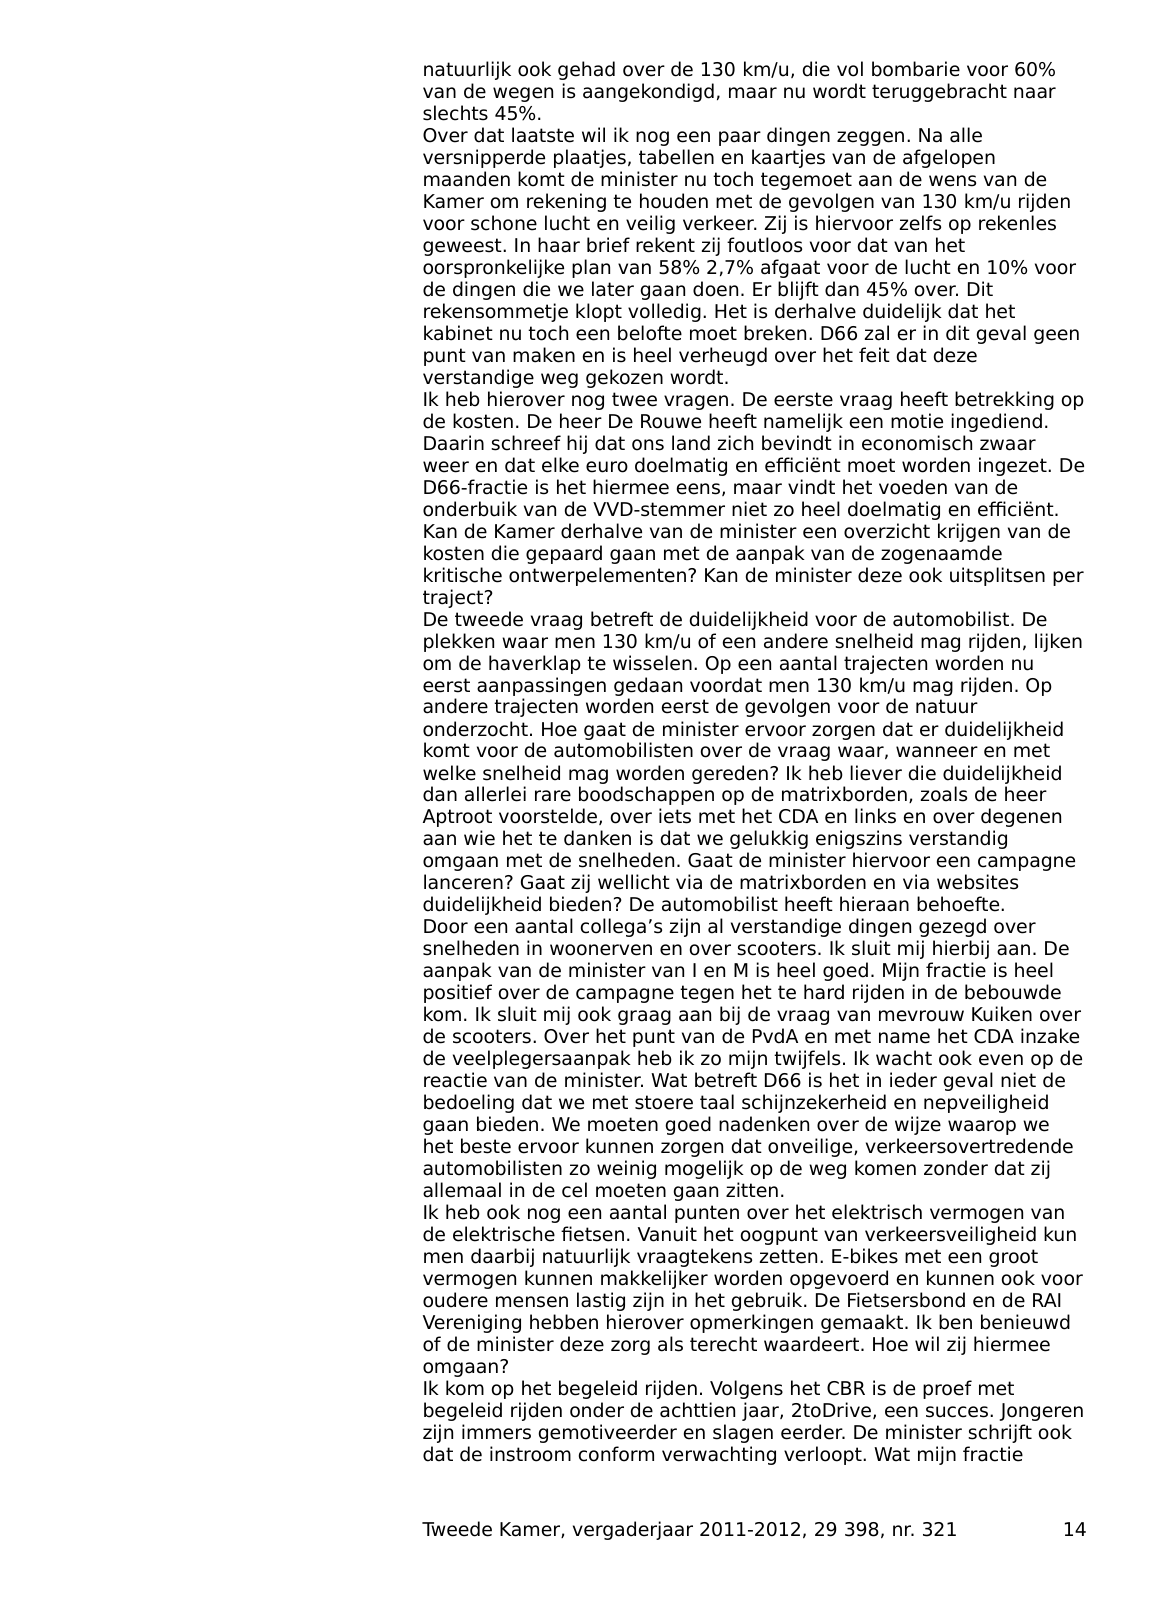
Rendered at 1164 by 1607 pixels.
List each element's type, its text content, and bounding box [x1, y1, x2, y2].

text Ik heb ook nog een aantal punten over het elektrisch vermogen van de elektrische fietsen. Vanuit het oogpunt van verkeersveiligheid kun men daarbij natuurlijk vraagtekens zetten. E-bikes met een groot vermogen kunnen makkelijker worden opgevoerd en kunnen ook voor oudere mensen lastig zijn in het gebruik. De Fietsersbond en de RAI Vereniging hebben hierover opmerkingen gemaakt. Ik ben benieuwd of de minister deze zorg als terecht waardeert. Hoe wil zij hiermee omgaan? [422, 1202, 1087, 1378]
text Over dat laatste wil ik nog een paar dingen zeggen. Na alle versnipperde plaatjes, tabellen en kaartjes van de afgelopen maanden komt de minister nu toch tegemoet aan de wens van de Kamer om rekening te houden met de gevolgen van 130 km/u rijden voor schone lucht en veilig verkeer. Zij is hiervoor zelfs op rekenles geweest. In haar brief rekent zij foutloos voor dat van het oorspronkelijke plan van 58% 2,7% afgaat voor de lucht en 10% voor de dingen die we later gaan doen. Er blijft dan 45% over. Dit rekensommetje klopt volledig. Het is derhalve duidelijk dat het kabinet nu toch een belofte moet breken. D66 zal er in dit geval geen punt van maken en is heel verheugd over het feit dat deze verstandige weg gekozen wordt. [422, 125, 1087, 389]
text De tweede vraag betreft de duidelijkheid voor de automobilist. De plekken waar men 130 km/u of een andere snelheid mag rijden, lijken om de haverklap te wisselen. Op een aantal trajecten worden nu eerst aanpassingen gedaan voordat men 130 km/u mag rijden. Op andere trajecten worden eerst de gevolgen voor de natuur onderzocht. Hoe gaat de minister ervoor zorgen dat er duidelijkheid komt voor de automobilisten over de vraag waar, wanneer en met welke snelheid mag worden gereden? Ik heb liever die duidelijkheid dan allerlei rare boodschappen op de matrixborden, zoals de heer Aptroot voorstelde, over iets met het CDA en links en over degenen aan wie het te danken is dat we gelukkig enigszins verstandig omgaan met de snelheden. Gaat de minister hiervoor een campagne lanceren? Gaat zij wellicht via de matrixborden en via websites duidelijkheid bieden? De automobilist heeft hieraan behoefte. [422, 608, 1087, 916]
text natuurlijk ook gehad over de 130 km/u, die vol bombarie voor 60% van de wegen is aangekondigd, maar nu wordt teruggebracht naar slechts 45%. [422, 59, 1087, 125]
text Ik heb hierover nog twee vragen. De eerste vraag heeft betrekking op de kosten. De heer De Rouwe heeft namelijk een motie ingediend. Daarin schreef hij dat ons land zich bevindt in economisch zwaar weer en dat elke euro doelmatig en efficiënt moet worden ingezet. De D66-fractie is het hiermee eens, maar vindt het voeden van de onderbuik van de VVD-stemmer niet zo heel doelmatig en efficiënt. Kan de Kamer derhalve van de minister een overzicht krijgen van de kosten die gepaard gaan met de aanpak van de zogenaamde kritische ontwerpelementen? Kan de minister deze ook uitsplitsen per traject? [422, 389, 1087, 608]
text Door een aantal collega’s zijn al verstandige dingen gezegd over snelheden in woonerven en over scooters. Ik sluit mij hierbij aan. De aanpak van de minister van I en M is heel goed. Mijn fractie is heel positief over de campagne tegen het te hard rijden in de bebouwde kom. Ik sluit mij ook graag aan bij de vraag van mevrouw Kuiken over de scooters. Over het punt van de PvdA en met name het CDA inzake de veelplegersaanpak heb ik zo mijn twijfels. Ik wacht ook even op de reactie van de minister. Wat betreft D66 is het in ieder geval niet de bedoeling dat we met stoere taal schijnzekerheid en nepveiligheid gaan bieden. We moeten goed nadenken over de wijze waarop we het beste ervoor kunnen zorgen dat onveilige, verkeersovertredende automobilisten zo weinig mogelijk op de weg komen zonder dat zij allemaal in de cel moeten gaan zitten. [422, 916, 1087, 1202]
text Ik kom op het begeleid rijden. Volgens het CBR is de proef met begeleid rijden onder de achttien jaar, 2toDrive, een succes. Jongeren zijn immers gemotiveerder en slagen eerder. De minister schrijft ook dat de instroom conform verwachting verloopt. Wat mijn fractie [422, 1378, 1087, 1466]
